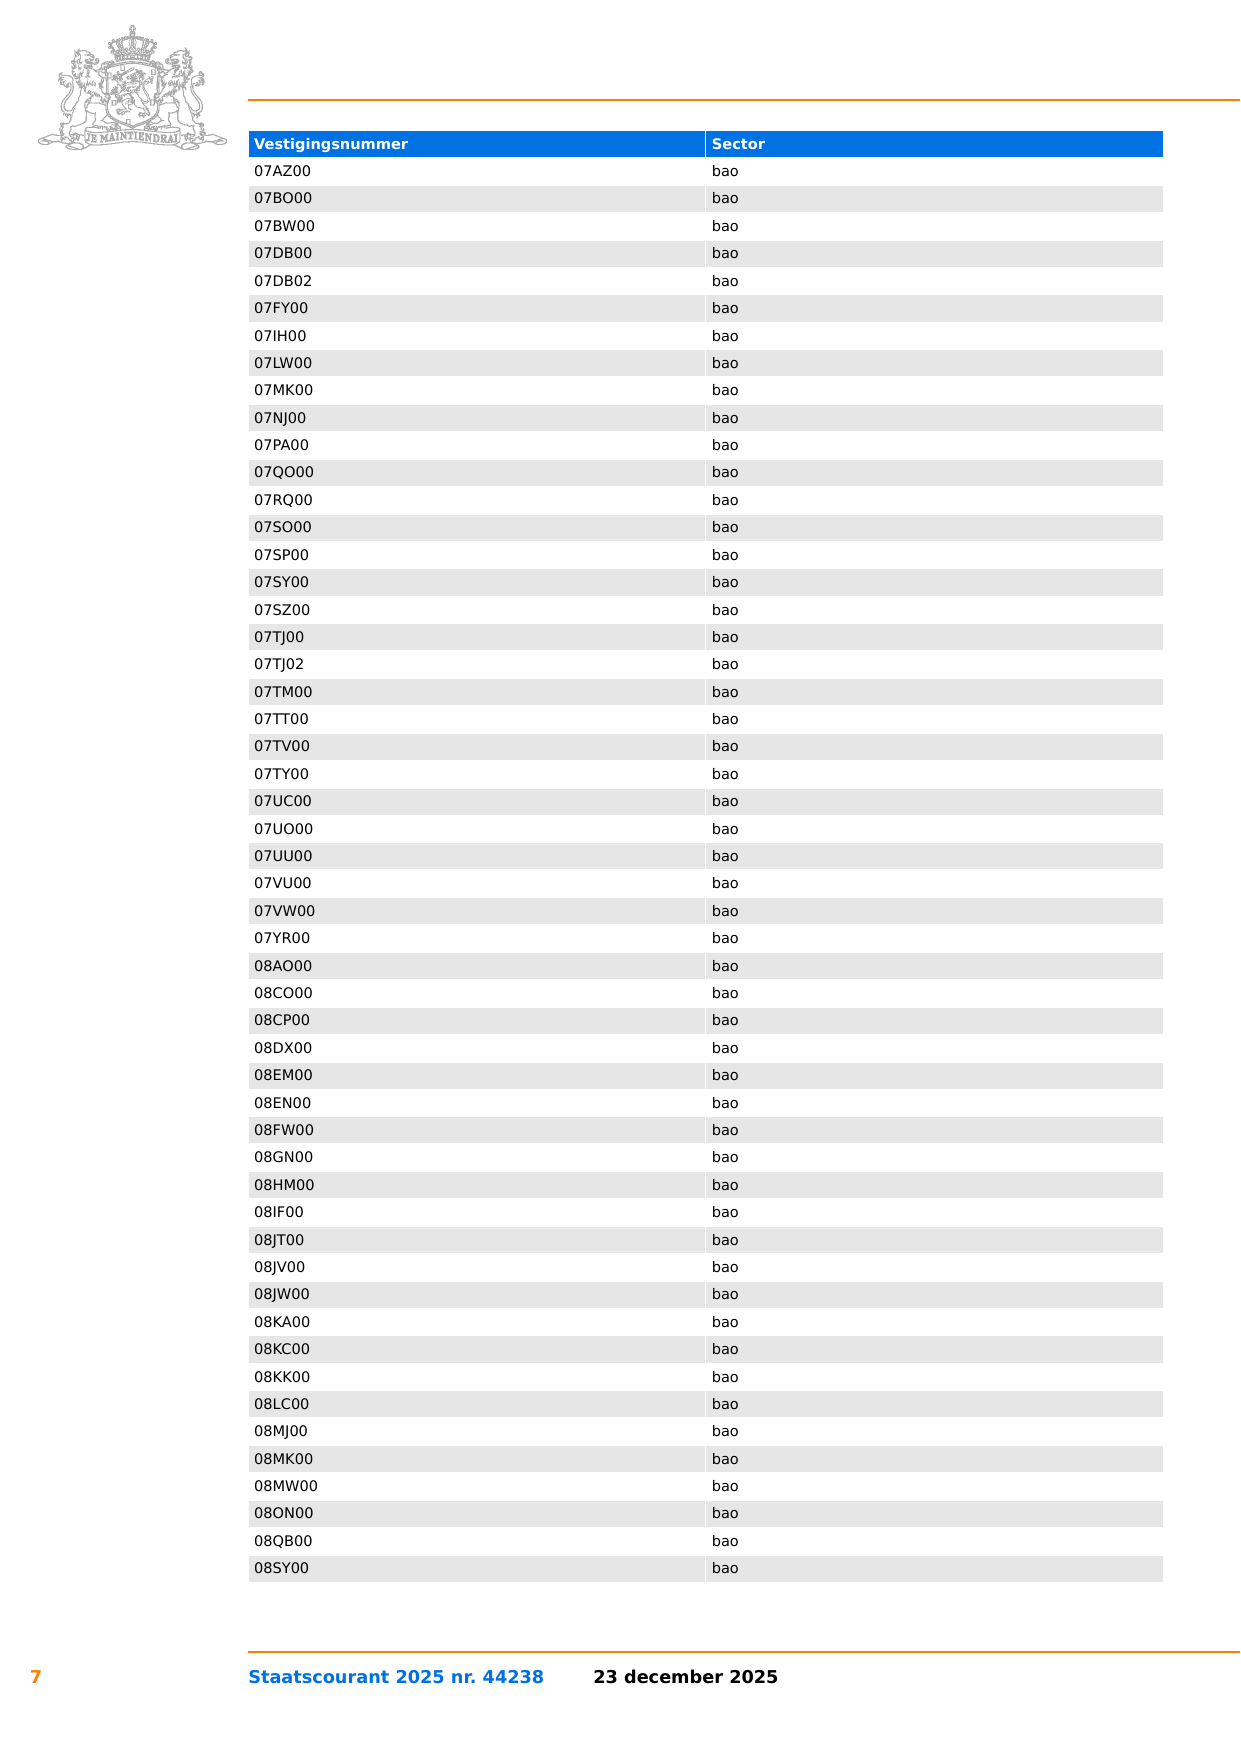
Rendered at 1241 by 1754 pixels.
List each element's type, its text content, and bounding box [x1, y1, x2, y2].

table_cell bao [706, 843, 1163, 869]
table_cell 07SP00 [249, 542, 705, 568]
table_cell 07AZ00 [249, 158, 705, 185]
table_cell bao [706, 1556, 1163, 1582]
table_cell 08GN00 [249, 1145, 705, 1171]
table_cell 08SY00 [249, 1556, 705, 1582]
table_cell 08KA00 [249, 1309, 705, 1335]
table_cell 08MW00 [249, 1473, 705, 1500]
table_cell bao [706, 734, 1163, 760]
table_cell bao [706, 1172, 1163, 1198]
table_cell 07BO00 [249, 186, 705, 212]
table_cell bao [706, 186, 1163, 212]
table_cell bao [706, 241, 1163, 267]
table_cell bao [706, 1145, 1163, 1171]
table_cell bao [706, 1446, 1163, 1472]
table_cell 07VW00 [249, 898, 705, 924]
table_cell bao [706, 1419, 1163, 1445]
table_cell 07TT00 [249, 706, 705, 733]
table_cell bao [706, 1473, 1163, 1500]
table_cell bao [706, 1309, 1163, 1335]
table_cell bao [706, 1090, 1163, 1116]
table_cell 08EM00 [249, 1063, 705, 1089]
table_cell 07TJ00 [249, 624, 705, 650]
table_cell 07BW00 [249, 213, 705, 239]
table_cell 07TY00 [249, 761, 705, 787]
table_cell bao [706, 158, 1163, 185]
table_cell 07MK00 [249, 378, 705, 404]
table_cell 07YR00 [249, 925, 705, 952]
table_cell bao [706, 1117, 1163, 1143]
table_cell bao [706, 953, 1163, 979]
table_cell bao [706, 405, 1163, 431]
table_cell bao [706, 925, 1163, 952]
table_cell bao [706, 761, 1163, 787]
table_cell bao [706, 706, 1163, 733]
table_cell 08CP00 [249, 1008, 705, 1034]
table_cell bao [706, 1391, 1163, 1417]
table_cell 07RQ00 [249, 487, 705, 513]
table_header Sector [706, 131, 1163, 157]
table_cell bao [706, 651, 1163, 678]
table_cell bao [706, 378, 1163, 404]
table_cell 08KK00 [249, 1364, 705, 1390]
table_cell bao [706, 1199, 1163, 1226]
table_cell bao [706, 980, 1163, 1007]
table_cell bao [706, 350, 1163, 376]
table_cell 07PA00 [249, 432, 705, 459]
table_cell bao [706, 268, 1163, 294]
table_cell 08IF00 [249, 1199, 705, 1226]
table_cell bao [706, 1035, 1163, 1061]
table_cell 07NJ00 [249, 405, 705, 431]
table_cell bao [706, 569, 1163, 596]
table_cell 08ON00 [249, 1501, 705, 1527]
table_cell 08MK00 [249, 1446, 705, 1472]
table_cell bao [706, 1528, 1163, 1554]
table_cell bao [706, 1336, 1163, 1363]
table_cell 07LW00 [249, 350, 705, 376]
table_cell 08LC00 [249, 1391, 705, 1417]
table_cell bao [706, 624, 1163, 650]
table_cell 08FW00 [249, 1117, 705, 1143]
table_cell bao [706, 295, 1163, 322]
table_cell 08HM00 [249, 1172, 705, 1198]
table_cell bao [706, 1364, 1163, 1390]
table_cell bao [706, 1227, 1163, 1253]
table_cell 07IH00 [249, 323, 705, 349]
table_cell 07SY00 [249, 569, 705, 596]
table_cell bao [706, 515, 1163, 541]
table_header Vestigingsnummer [249, 131, 705, 157]
table_cell bao [706, 432, 1163, 459]
table_cell bao [706, 1501, 1163, 1527]
table_cell 08MJ00 [249, 1419, 705, 1445]
table_cell bao [706, 542, 1163, 568]
table_cell bao [706, 871, 1163, 897]
table_cell 07FY00 [249, 295, 705, 322]
table_cell bao [706, 1008, 1163, 1034]
table_cell 08QB00 [249, 1528, 705, 1554]
table_cell 08JT00 [249, 1227, 705, 1253]
table_cell 07DB00 [249, 241, 705, 267]
table_cell bao [706, 816, 1163, 842]
table_cell 07UU00 [249, 843, 705, 869]
table_cell 07TV00 [249, 734, 705, 760]
table_cell bao [706, 487, 1163, 513]
table_cell bao [706, 597, 1163, 623]
picture [38, 25, 227, 150]
table_cell 07DB02 [249, 268, 705, 294]
table_cell 07QO00 [249, 460, 705, 486]
table_cell 08CO00 [249, 980, 705, 1007]
table_cell bao [706, 1254, 1163, 1281]
table_cell 08JV00 [249, 1254, 705, 1281]
table_cell 08DX00 [249, 1035, 705, 1061]
table_cell bao [706, 679, 1163, 705]
table_cell bao [706, 460, 1163, 486]
table_cell 07TM00 [249, 679, 705, 705]
table_cell bao [706, 898, 1163, 924]
table_cell 07VU00 [249, 871, 705, 897]
table_cell 08JW00 [249, 1282, 705, 1308]
table_cell 07SZ00 [249, 597, 705, 623]
table_cell bao [706, 789, 1163, 815]
table_cell 08KC00 [249, 1336, 705, 1363]
table_cell bao [706, 213, 1163, 239]
table_cell 07UC00 [249, 789, 705, 815]
table_cell bao [706, 1063, 1163, 1089]
table_cell 07SO00 [249, 515, 705, 541]
table_cell bao [706, 1282, 1163, 1308]
table_cell 07TJ02 [249, 651, 705, 678]
table_cell bao [706, 323, 1163, 349]
table_cell 08EN00 [249, 1090, 705, 1116]
table_cell 07UO00 [249, 816, 705, 842]
table_cell 08AO00 [249, 953, 705, 979]
